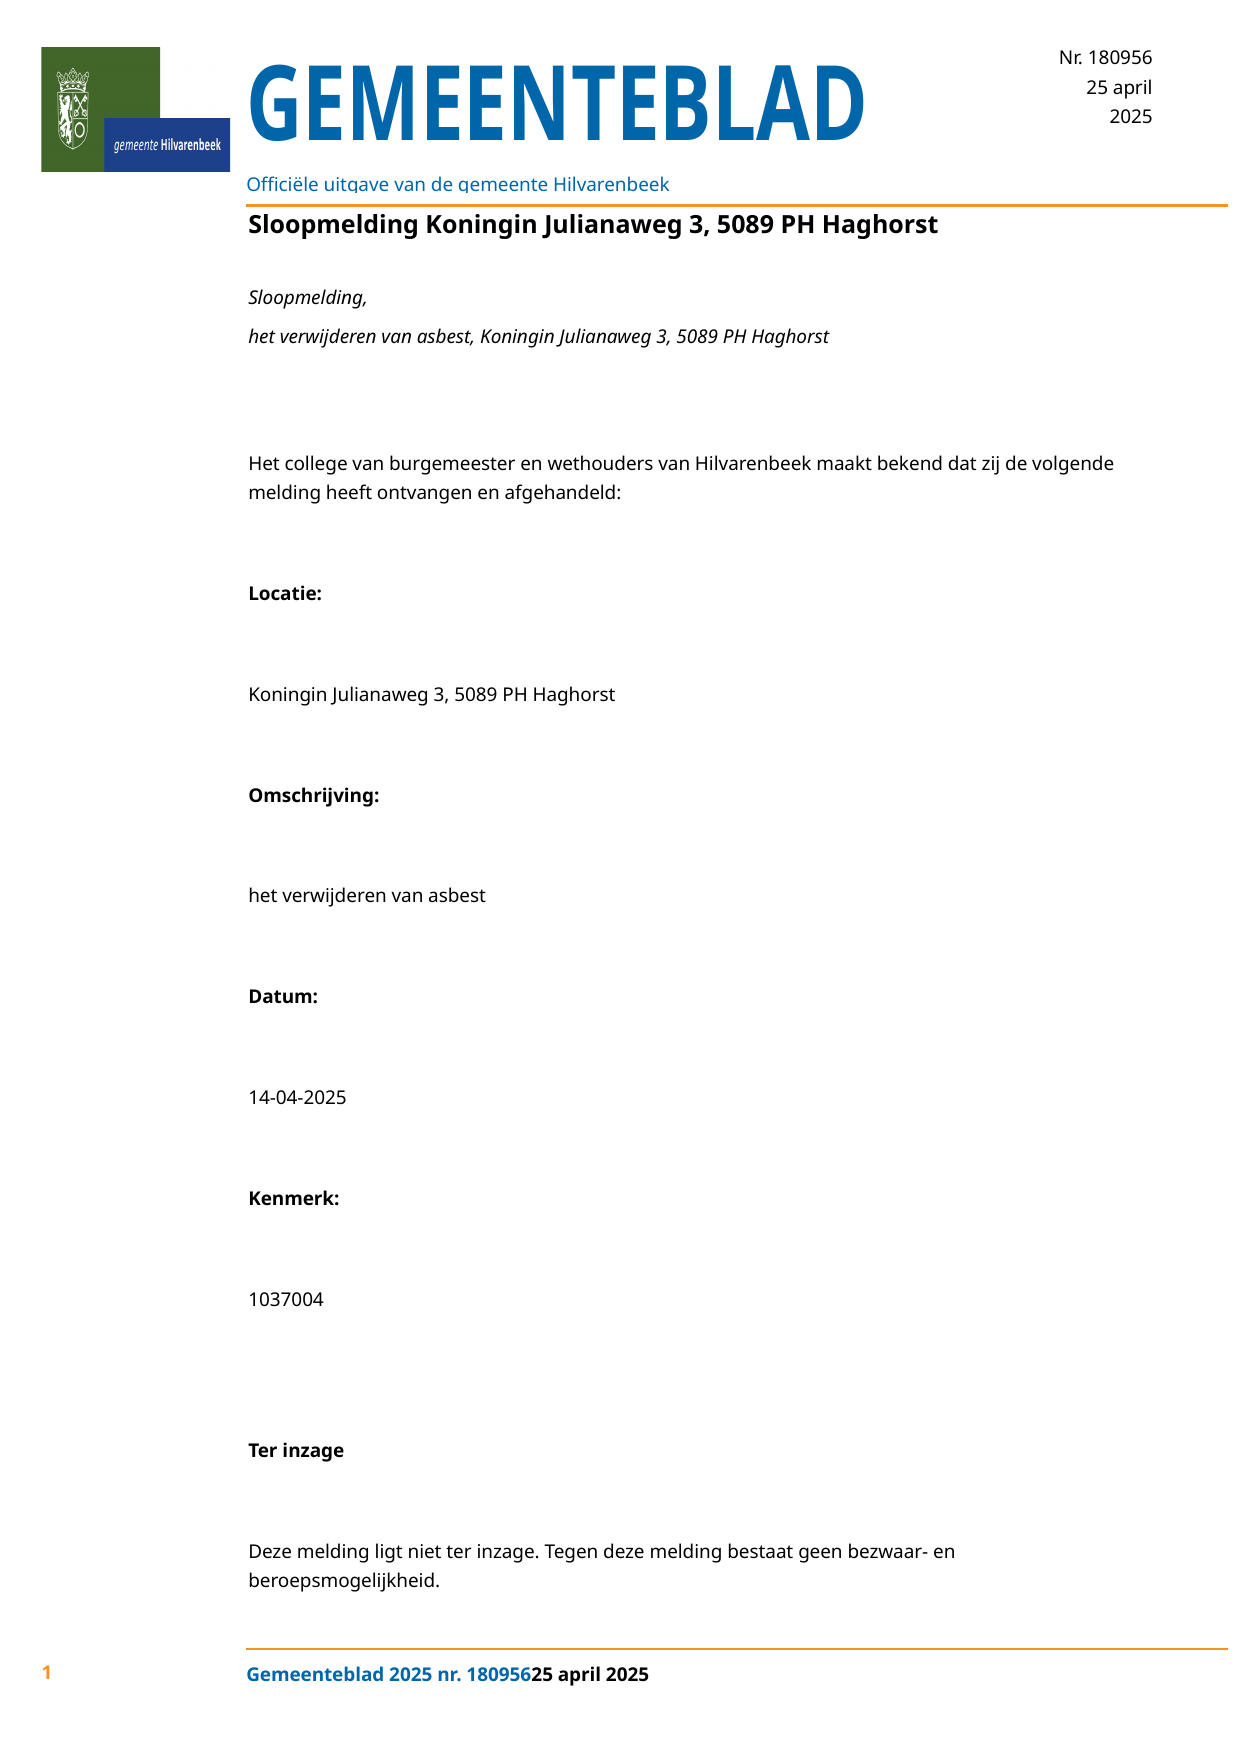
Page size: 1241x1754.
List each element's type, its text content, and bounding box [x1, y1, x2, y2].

text Koningin Julianaweg 3, 5089 PH Haghorst [248, 681, 1152, 707]
text 1037004 [248, 1286, 1152, 1312]
text Locatie: [248, 580, 1152, 606]
picture [41, 47, 231, 172]
text 14-04-2025 [248, 1084, 1152, 1110]
text het verwijderen van asbest [248, 883, 1152, 908]
text Sloopmelding, [248, 284, 1152, 309]
text Ter inzage [248, 1437, 1152, 1463]
text Omschrijving: [248, 782, 1152, 807]
text Sloopmelding Koningin Julianaweg 3, 5089 PH Haghorst [248, 207, 1152, 241]
text Datum: [248, 983, 1152, 1009]
text Deze melding ligt niet ter inzage. Tegen deze melding bestaat geen bezwaar- en beroepsmogelijkheid. [248, 1538, 1152, 1593]
text het verwijderen van asbest, Koningin Julianaweg 3, 5089 PH Haghorst [248, 323, 1152, 349]
text Kenmerk: [248, 1185, 1152, 1211]
text Het college van burgemeester en wethouders van Hilvarenbeek maakt bekend dat zij de volgende melding heeft ontvangen en afgehandeld: [248, 450, 1152, 505]
